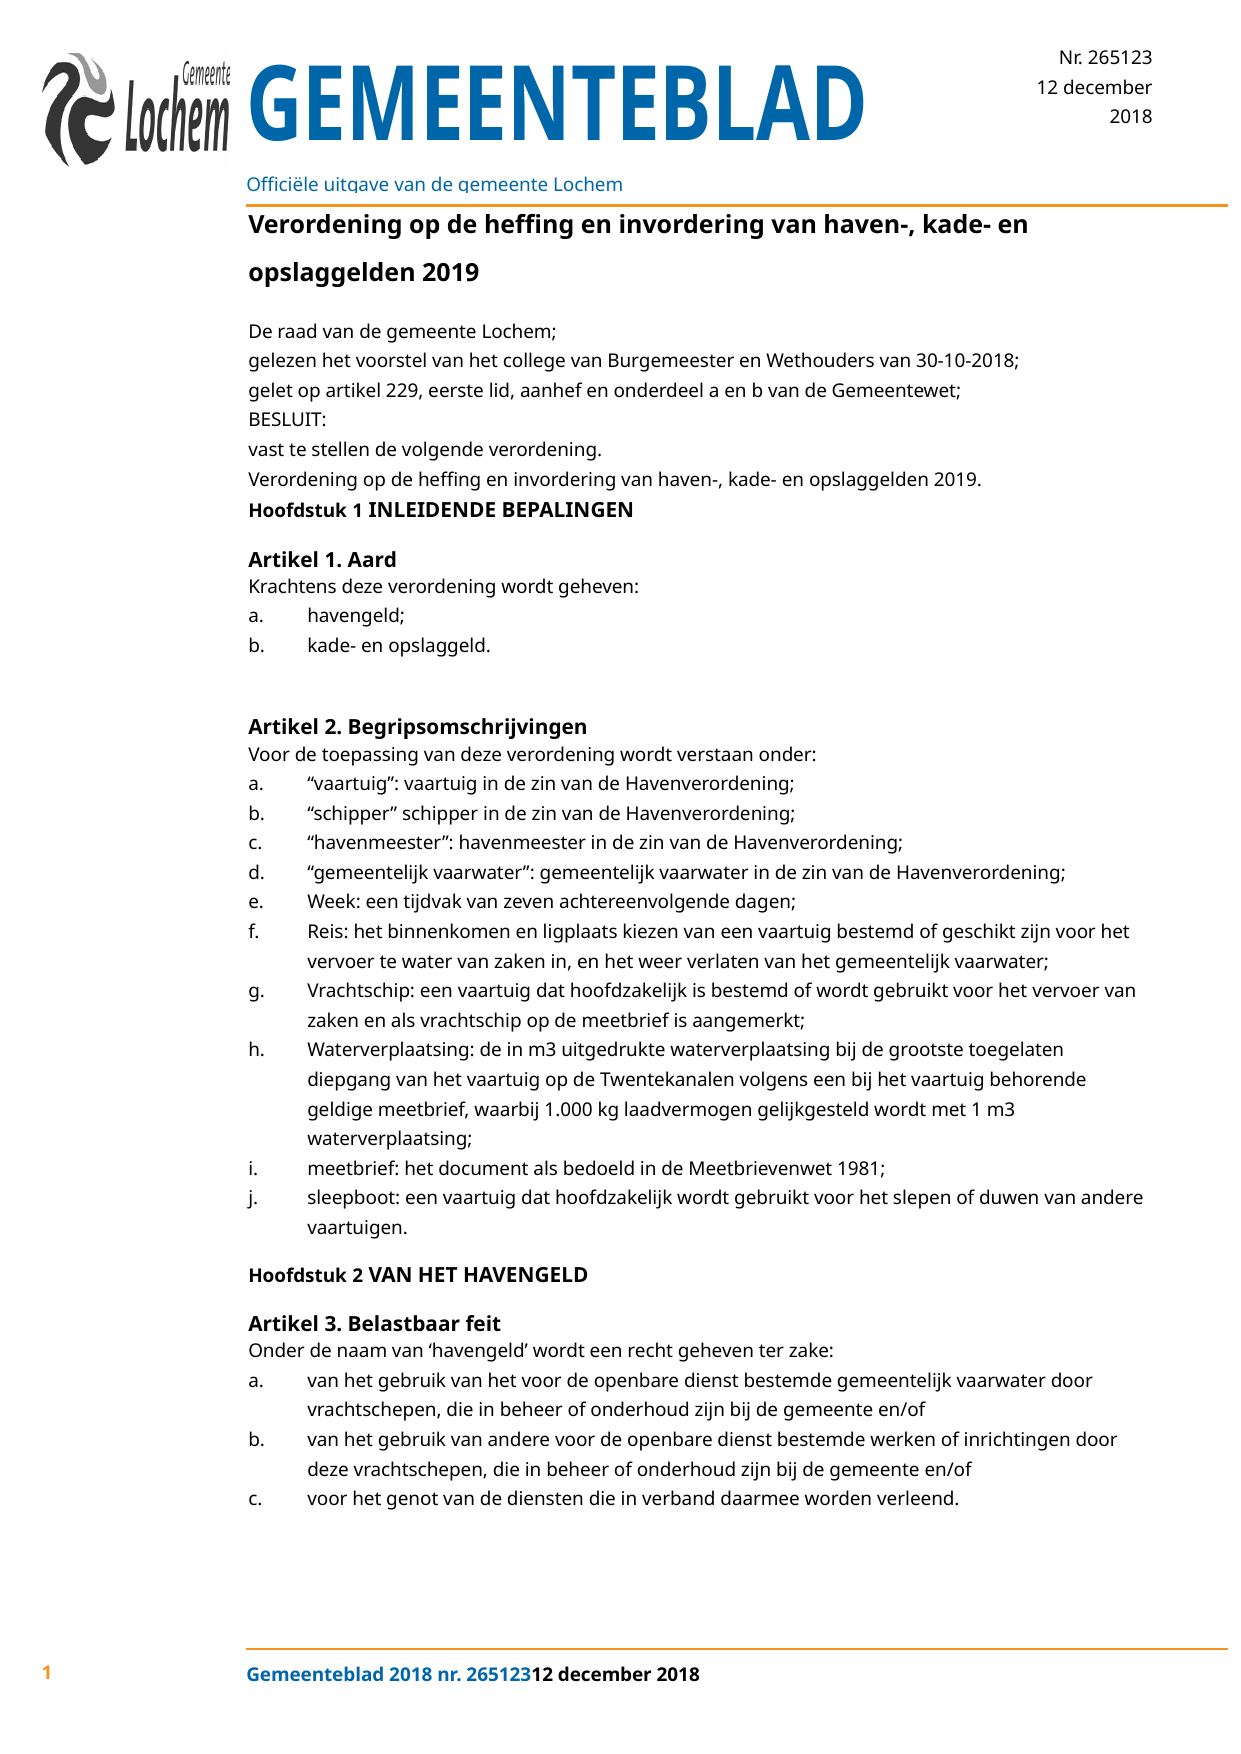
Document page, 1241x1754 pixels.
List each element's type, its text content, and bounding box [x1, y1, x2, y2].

list Week: een tijdvak van zeven achtereenvolgende dagen; [248, 889, 1152, 914]
text Artikel 3. Belastbaar feit [248, 1309, 1152, 1337]
text BESLUIT: [248, 407, 1152, 432]
text Voor de toepassing van deze verordening wordt verstaan onder: [248, 741, 1152, 766]
text Verordening op de heffing en invordering van haven-, kade- en opslaggelden 2019. [248, 466, 1152, 492]
text Hoofdstuk 2 VAN HET HAVENGELD [248, 1260, 1152, 1288]
text vast te stellen de volgende verordening. [248, 436, 1152, 462]
list van het gebruik van andere voor de openbare dienst bestemde werken of inrichtingen door deze vrachtschepen, die in beheer of onderhoud zijn bij de gemeente en/of [248, 1426, 1152, 1481]
list “gemeentelijk vaarwater”: gemeentelijk vaarwater in de zin van de Havenverordening; [248, 859, 1152, 885]
list Reis: het binnenkomen en ligplaats kiezen van een vaartuig bestemd of geschikt zijn voor het vervoer te water van zaken in, en het weer verlaten van het gemeentelijk vaarwater; [248, 918, 1152, 973]
text Artikel 1. Aard [248, 545, 1152, 573]
text Onder de naam van ‘havengeld’ wordt een recht geheven ter zake: [248, 1337, 1152, 1363]
text Hoofdstuk 1 INLEIDENDE BEPALINGEN [248, 495, 1152, 524]
list meetbrief: het document als bedoeld in de Meetbrievenwet 1981; [248, 1155, 1152, 1181]
list sleepboot: een vaartuig dat hoofdzakelijk wordt gebruikt voor het slepen of duwen van andere vaartuigen. [248, 1184, 1152, 1240]
list “schipper” schipper in de zin van de Havenverordening; [248, 800, 1152, 826]
list van het gebruik van het voor de openbare dienst bestemde gemeentelijk vaarwater door vrachtschepen, die in beheer of onderhoud zijn bij de gemeente en/of [248, 1367, 1152, 1422]
list voor het genot van de diensten die in verband daarmee worden verleend. [248, 1485, 1152, 1511]
text Krachtens deze verordening wordt geheven: [248, 573, 1152, 599]
text Verordening op de heffing en invordering van haven-, kade- en opslaggelden 2019 [248, 207, 1152, 288]
text De raad van de gemeente Lochem; [248, 318, 1152, 344]
list Vrachtschip: een vaartuig dat hoofdzakelijk is bestemd of wordt gebruikt voor het vervoer van zaken en als vrachtschip op de meetbrief is aangemerkt; [248, 977, 1152, 1033]
list Waterverplaatsing: de in m3 uitgedrukte waterverplaatsing bij de grootste toegelaten diepgang van het vaartuig op de Twentekanalen volgens een bij het vaartuig behorende geldige meetbrief, waarbij 1.000 kg laadvermogen gelijkgesteld wordt met 1 m3 waterverplaatsing; [248, 1037, 1152, 1151]
text gelet op artikel 229, eerste lid, aanhef en onderdeel a en b van de Gemeentewet; [248, 377, 1152, 403]
list havengeld; [248, 603, 1152, 628]
list kade- en opslaggeld. [248, 632, 1152, 658]
list “vaartuig”: vaartuig in de zin van de Havenverordening; [248, 770, 1152, 796]
text gelezen het voorstel van het college van Burgemeester en Wethouders van 30-10-2018; [248, 347, 1152, 373]
text Artikel 2. Begripsomschrijvingen [248, 712, 1152, 741]
picture [41, 47, 231, 172]
list “havenmeester”: havenmeester in de zin van de Havenverordening; [248, 829, 1152, 855]
